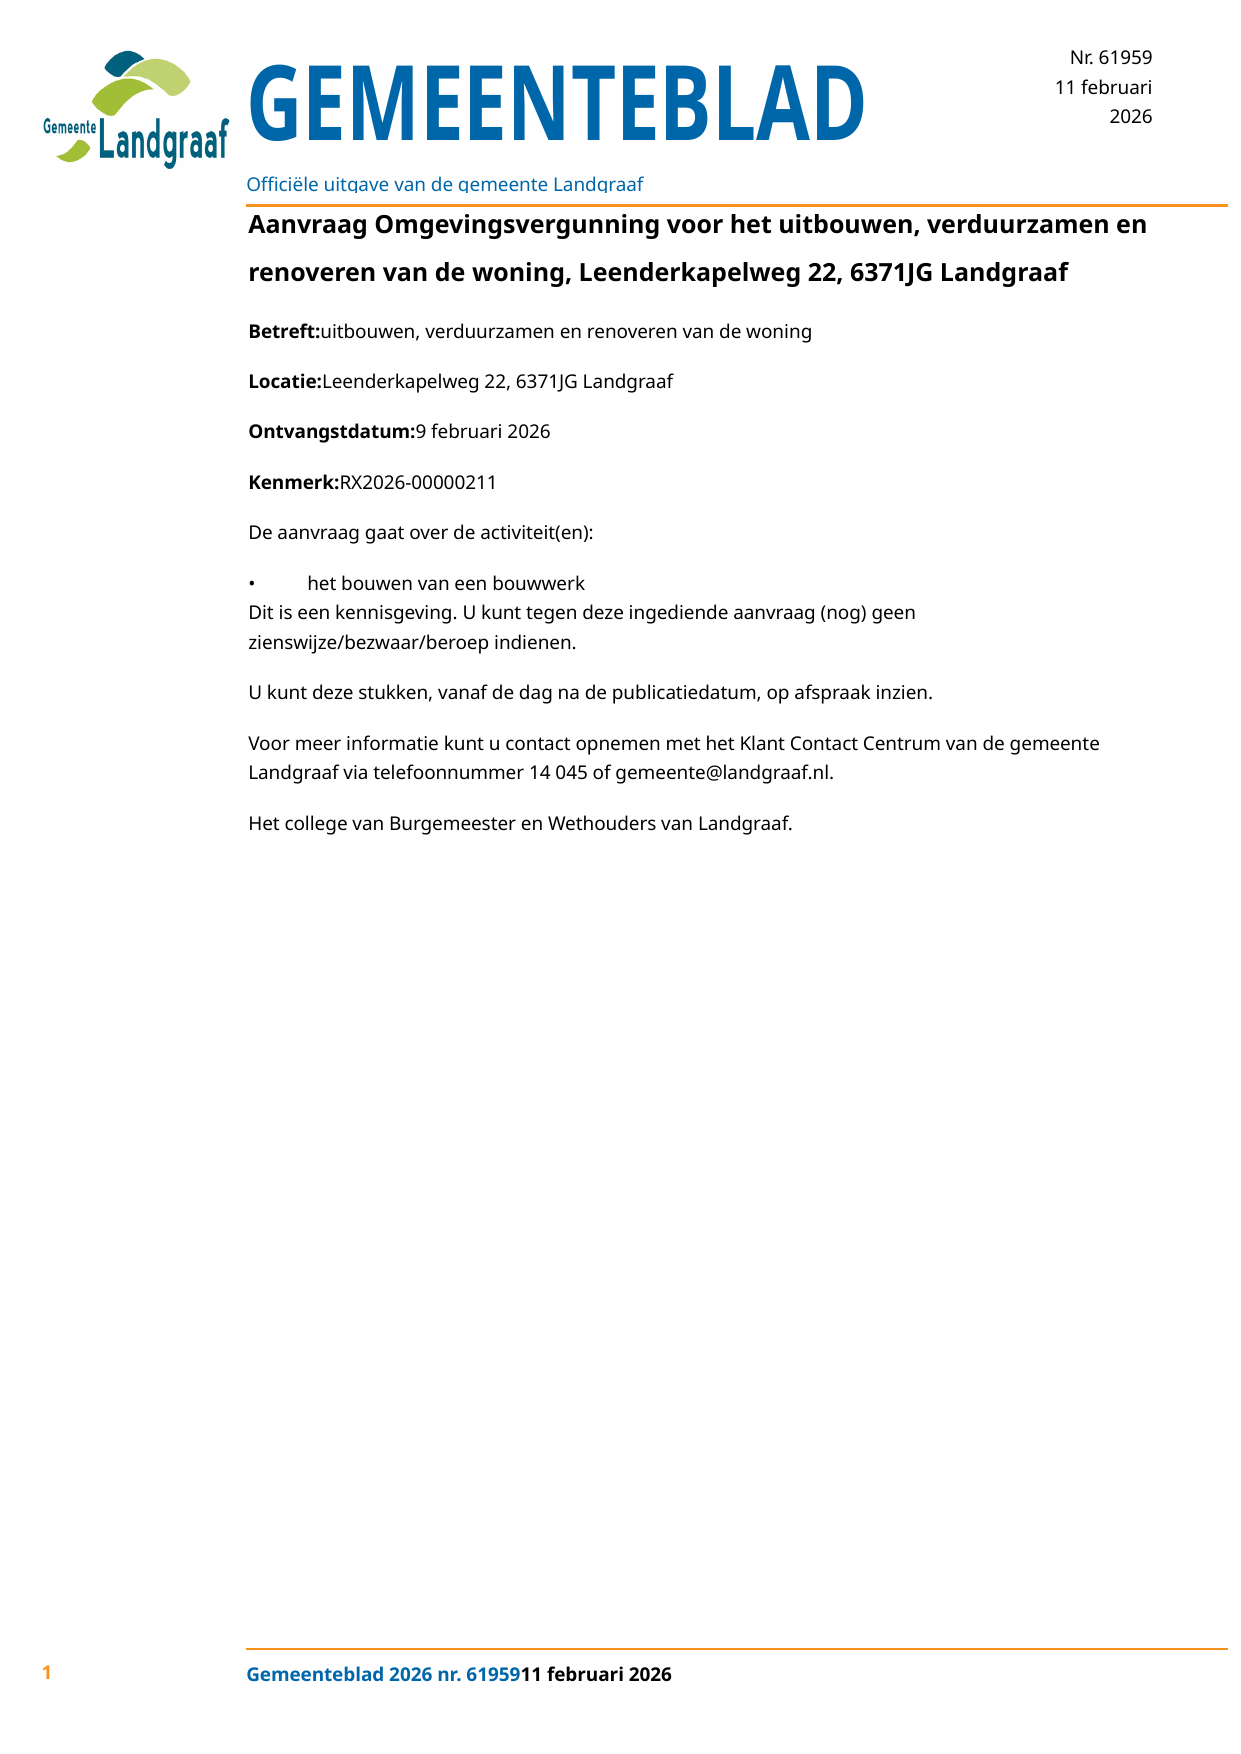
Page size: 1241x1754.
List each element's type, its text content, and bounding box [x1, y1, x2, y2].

text U kunt deze stukken, vanaf de dag na de publicatiedatum, op afspraak inzien. [248, 679, 1152, 705]
text Het college van Burgemeester en Wethouders van Landgraaf. [248, 810, 1152, 836]
text Locatie:Leenderkapelweg 22, 6371JG Landgraaf [248, 368, 1152, 394]
text Aanvraag Omgevingsvergunning voor het uitbouwen, verduurzamen en renoveren van de woning, Leenderkapelweg 22, 6371JG Landgraaf [248, 207, 1152, 288]
text Ontvangstdatum:9 februari 2026 [248, 419, 1152, 444]
text Kenmerk:RX2026-00000211 [248, 469, 1152, 495]
text De aanvraag gaat over de activiteit(en): [248, 519, 1152, 545]
picture [41, 47, 231, 172]
text Voor meer informatie kunt u contact opnemen met het Klant Contact Centrum van de gemeente Landgraaf via telefoonnummer 14 045 of gemeente@landgraaf.nl. [248, 730, 1152, 785]
text Betreft:uitbouwen, verduurzamen en renoveren van de woning [248, 318, 1152, 344]
text Dit is een kennisgeving. U kunt tegen deze ingediende aanvraag (nog) geen zienswijze/bezwaar/beroep indienen. [248, 599, 1152, 655]
list het bouwen van een bouwwerk [248, 570, 1152, 596]
